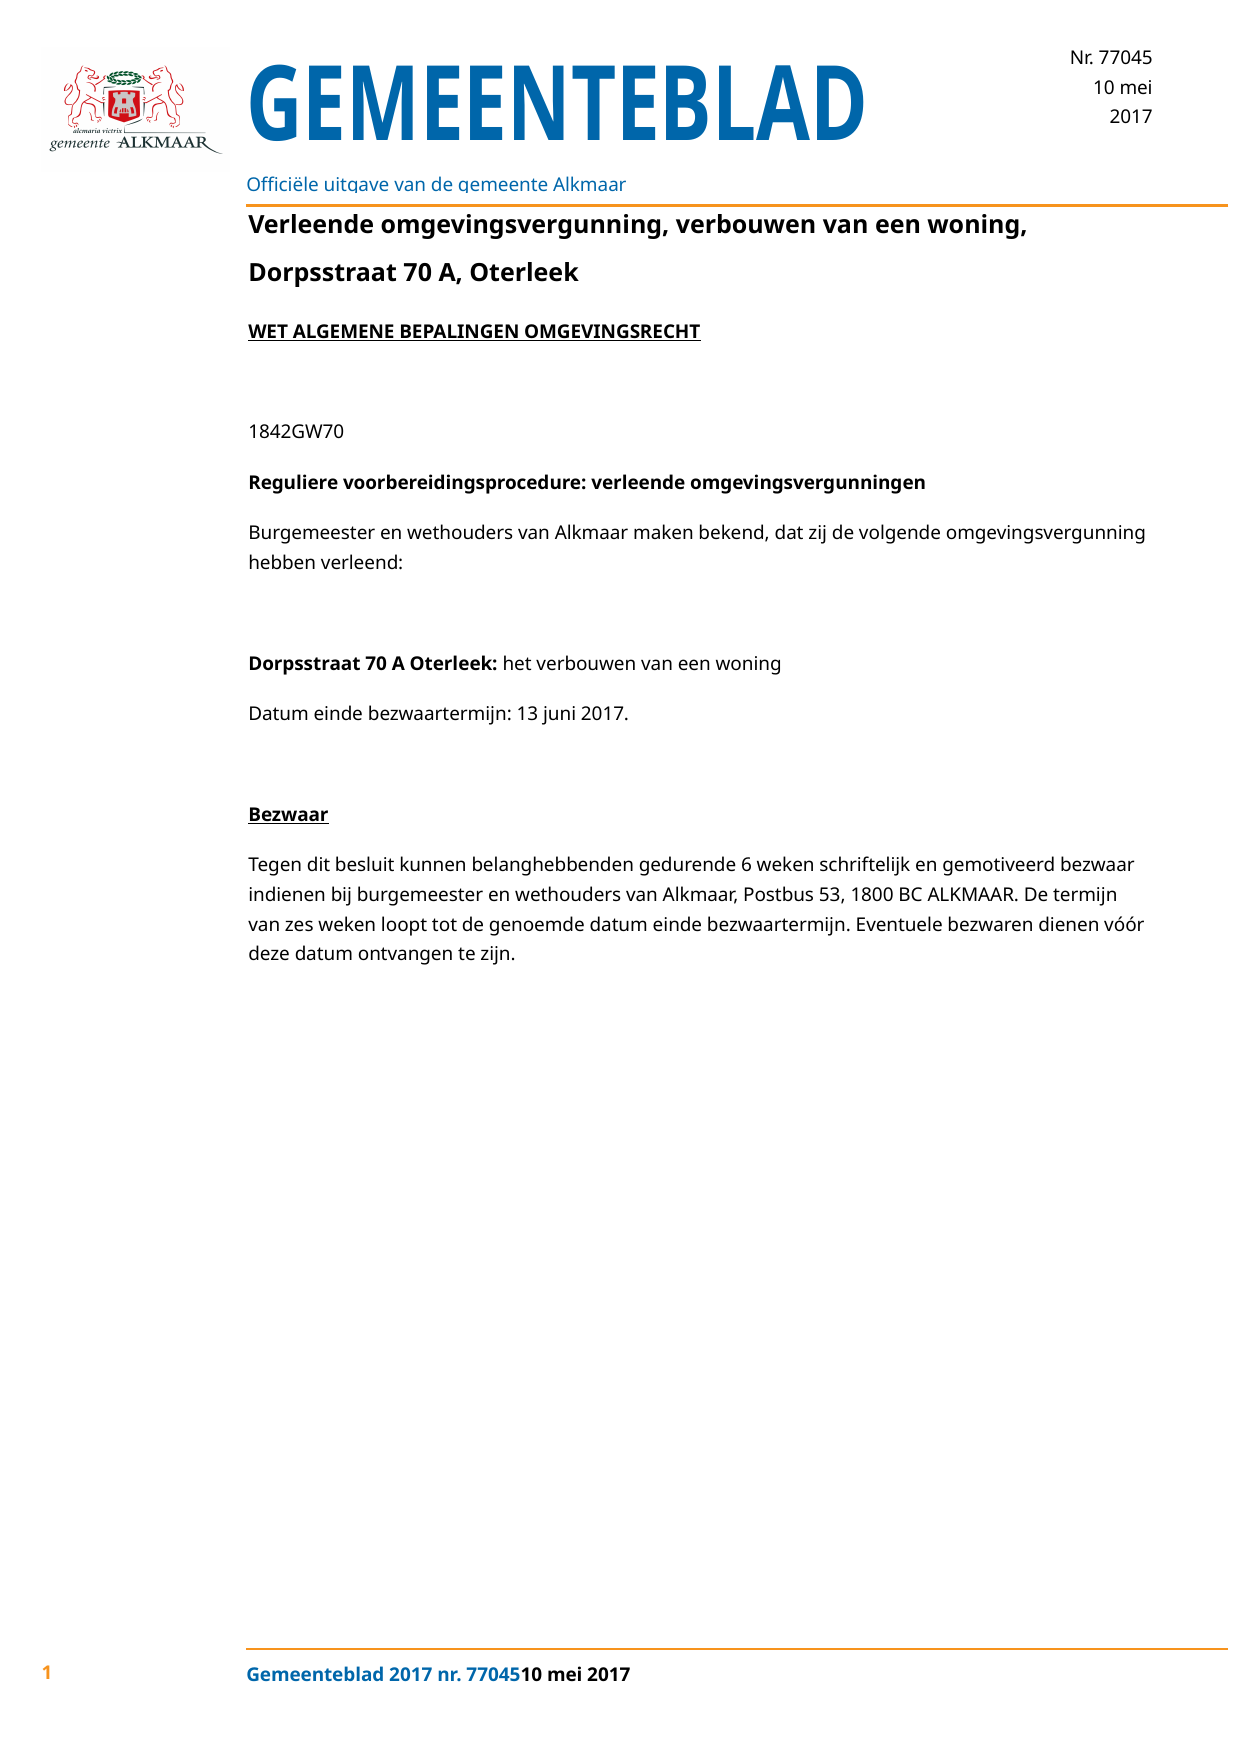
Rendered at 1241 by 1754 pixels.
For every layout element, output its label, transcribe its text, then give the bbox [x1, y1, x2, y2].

text Bezwaar [248, 801, 1152, 827]
text Reguliere voorbereidingsprocedure: verleende omgevingsvergunningen [248, 469, 1152, 495]
text Dorpsstraat 70 A Oterleek: het verbouwen van een woning [248, 650, 1152, 676]
text Verleende omgevingsvergunning, verbouwen van een woning, Dorpsstraat 70 A, Oterleek [248, 207, 1152, 288]
text Datum einde bezwaartermijn: 13 juni 2017. [248, 700, 1152, 726]
text Burgemeester en wethouders van Alkmaar maken bekend, dat zij de volgende omgevingsvergunning hebben verleend: [248, 519, 1152, 575]
text Tegen dit besluit kunnen belanghebbenden gedurende 6 weken schriftelijk en gemotiveerd bezwaar indienen bij burgemeester en wethouders van Alkmaar, Postbus 53, 1800 BC ALKMAAR. De termijn van zes weken loopt tot de genoemde datum einde bezwaartermijn. Eventuele bezwaren dienen vóór deze datum ontvangen te zijn. [248, 852, 1152, 966]
text WET ALGEMENE BEPALINGEN OMGEVINGSRECHT [248, 318, 1152, 344]
text 1842GW70 [248, 419, 1152, 444]
picture [41, 47, 231, 172]
